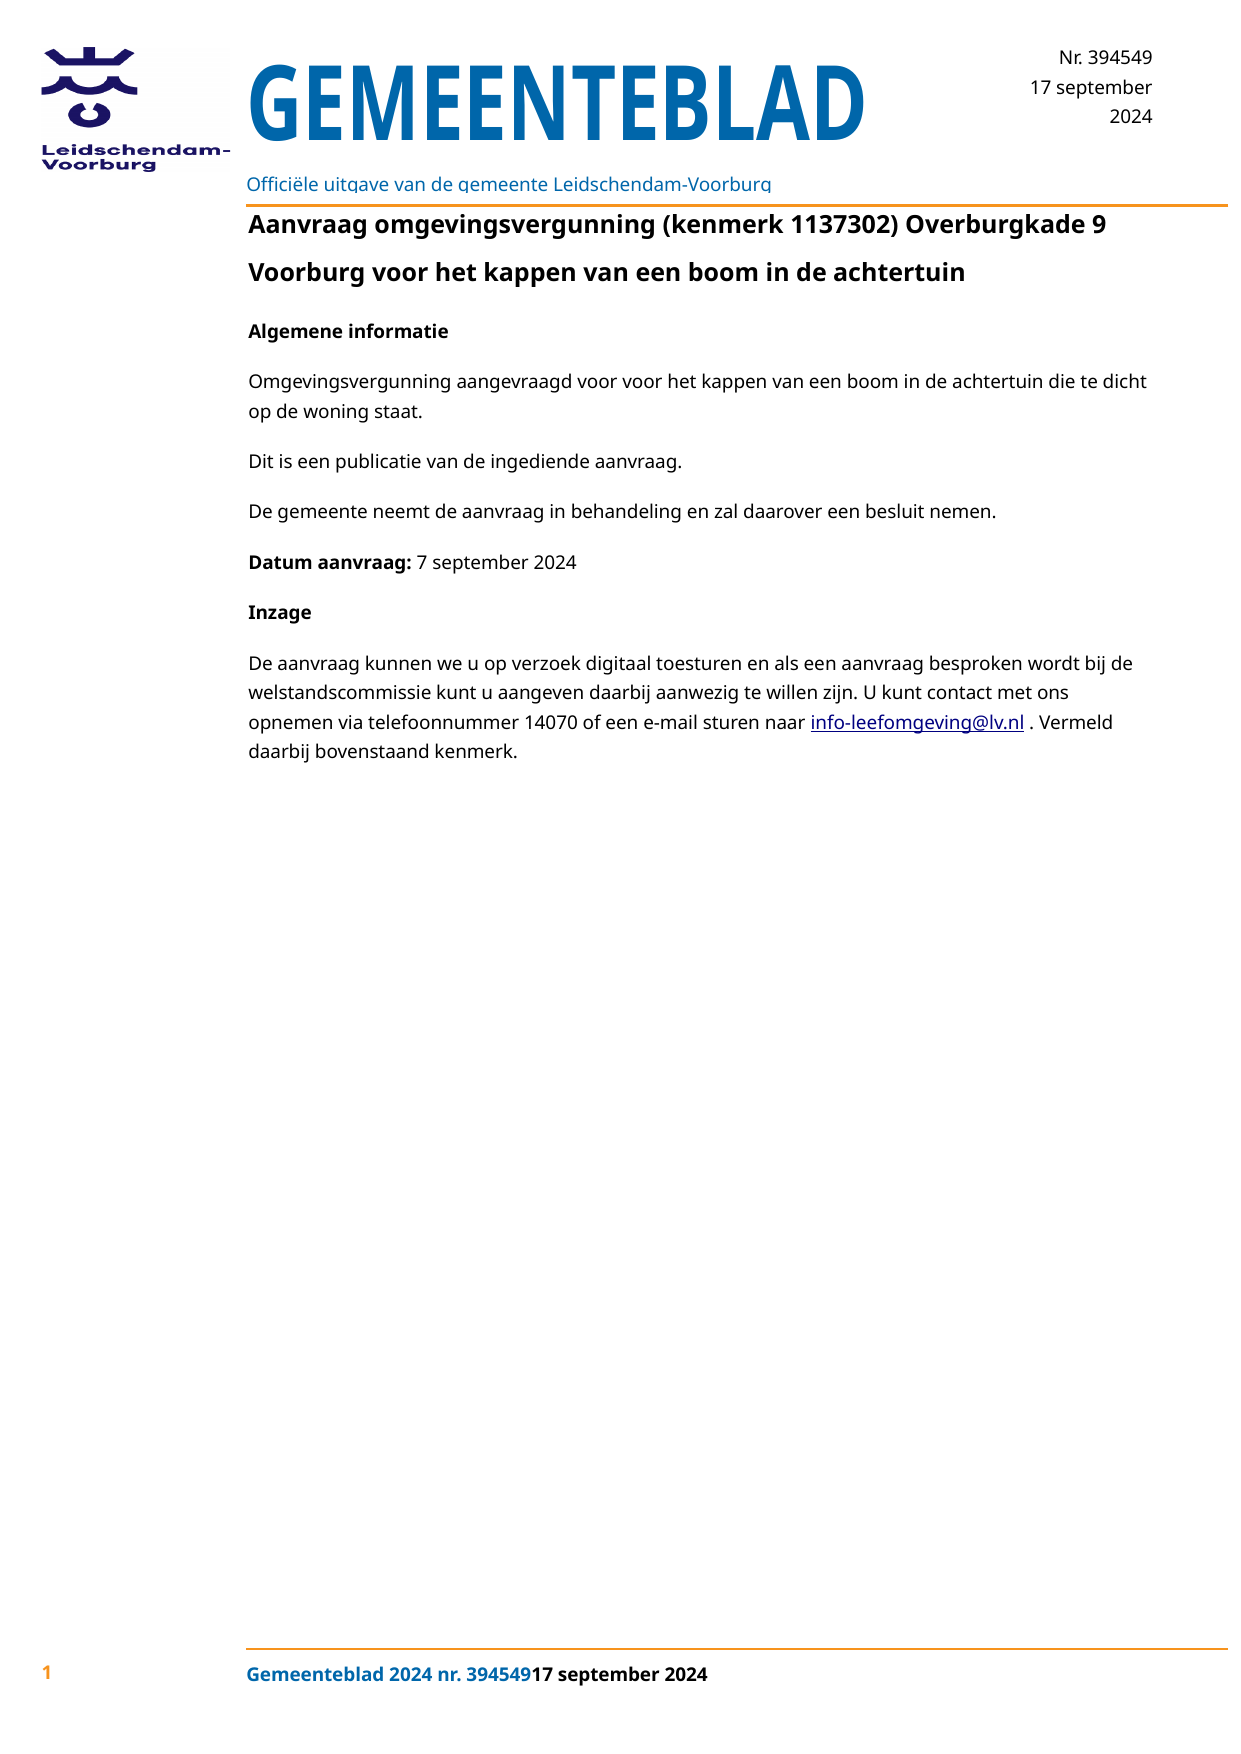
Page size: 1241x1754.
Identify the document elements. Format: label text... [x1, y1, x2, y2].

text Aanvraag omgevingsvergunning (kenmerk 1137302) Overburgkade 9 Voorburg voor het kappen van een boom in de achtertuin [248, 207, 1152, 288]
text De gemeente neemt de aanvraag in behandeling en zal daarover een besluit nemen. [248, 499, 1152, 524]
text De aanvraag kunnen we u op verzoek digitaal toesturen en als een aanvraag besproken wordt bij de welstandscommissie kunt u aangeven daarbij aanwezig te willen zijn. U kunt contact met ons opnemen via telefoonnummer 14070 of een e-mail sturen naar info-leefomgeving@lv.nl . Vermeld daarbij bovenstaand kenmerk. [248, 650, 1152, 764]
text Omgevingsvergunning aangevraagd voor voor het kappen van een boom in de achtertuin die te dicht op de woning staat. [248, 368, 1152, 424]
picture [41, 47, 231, 172]
text Dit is een publicatie van de ingediende aanvraag. [248, 448, 1152, 474]
text Datum aanvraag: 7 september 2024 [248, 549, 1152, 575]
text Inzage [248, 599, 1152, 625]
text Algemene informatie [248, 318, 1152, 344]
